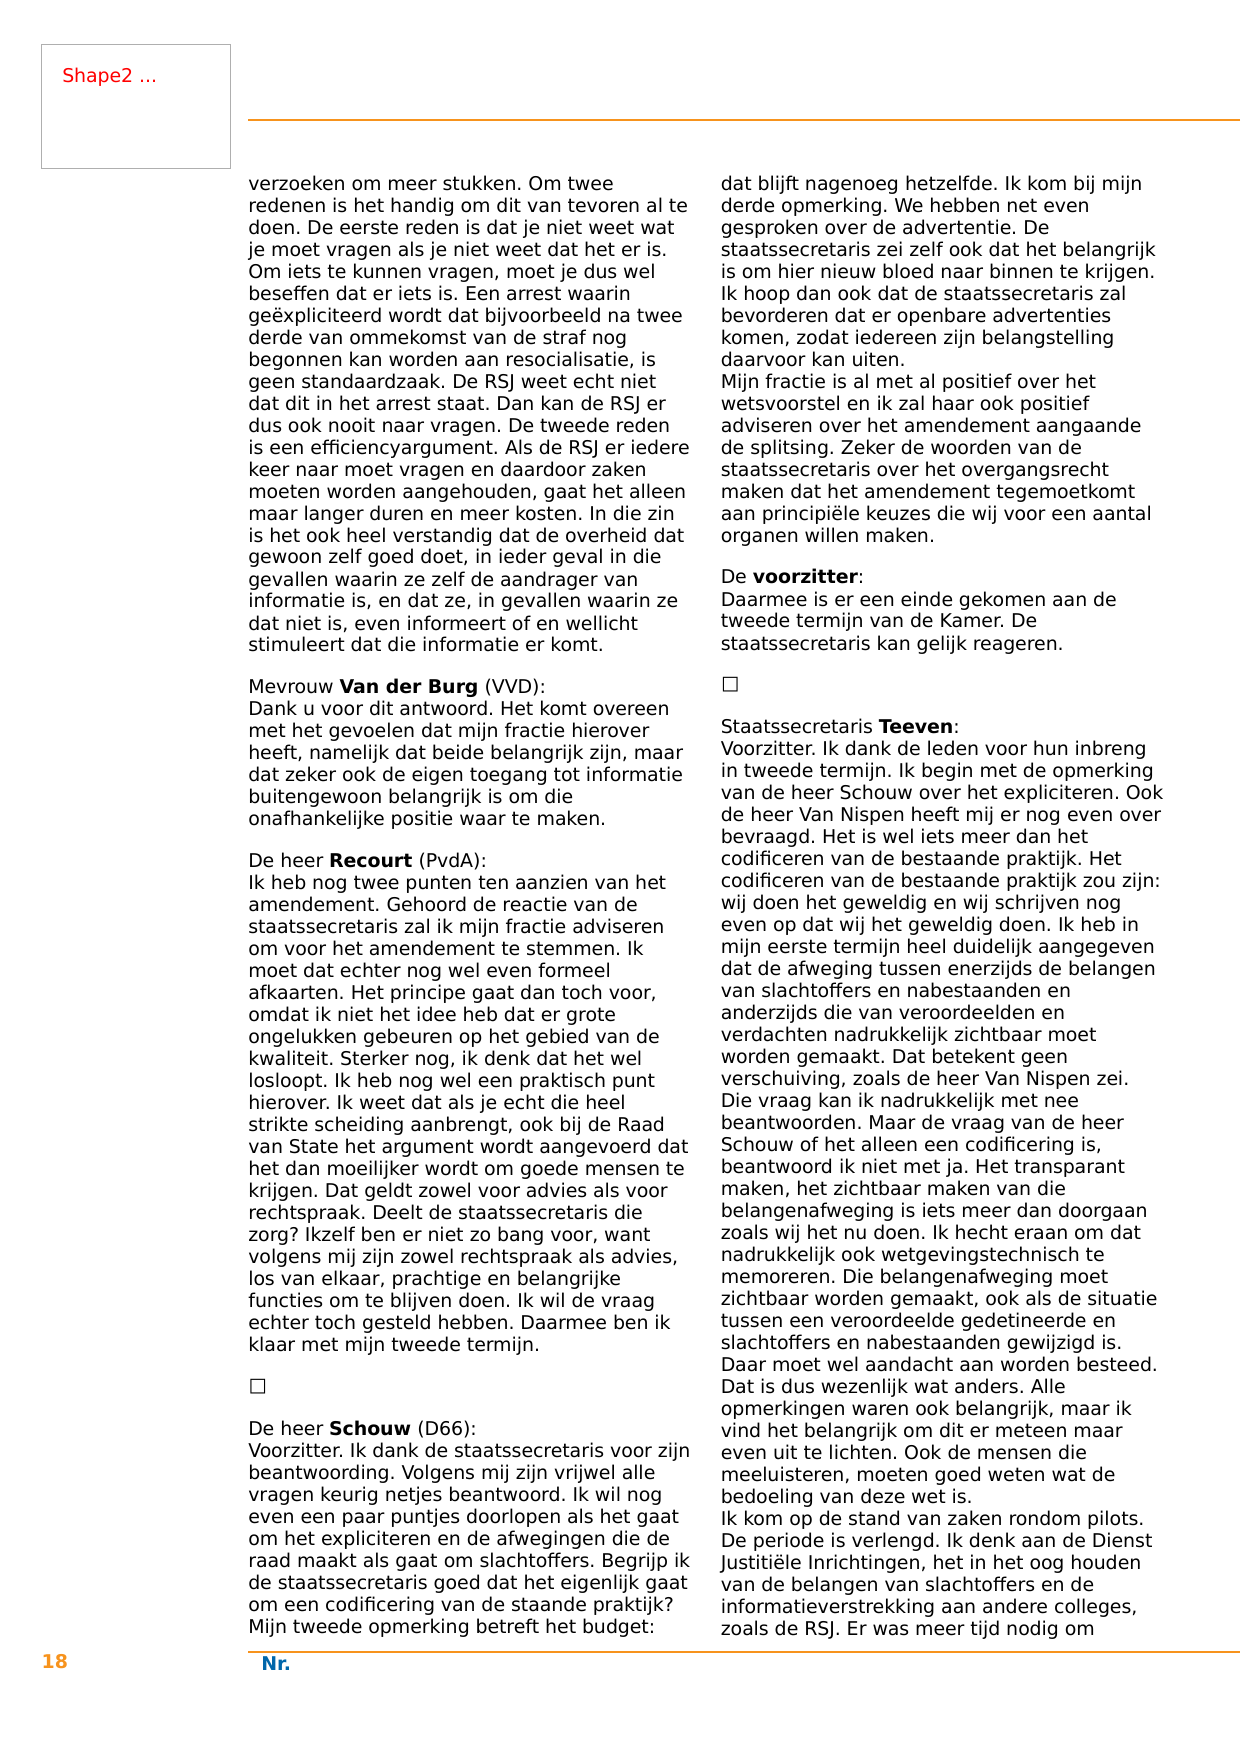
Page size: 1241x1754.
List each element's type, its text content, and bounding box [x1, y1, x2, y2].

text Daarmee is er een einde gekomen aan de tweede termijn van de Kamer. De staatssecretaris kan gelijk reageren. [721, 588, 1163, 654]
text ⬜ [248, 1376, 691, 1398]
text dat blijft nagenoeg hetzelfde. Ik kom bij mijn derde opmerking. We hebben net even gesproken over de advertentie. De staatssecretaris zei zelf ook dat het belangrijk is om hier nieuw bloed naar binnen te krijgen. Ik hoop dan ook dat de staatssecretaris zal bevorderen dat er openbare advertenties komen, zodat iedereen zijn belangstelling daarvoor kan uiten. [721, 173, 1163, 371]
text verzoeken om meer stukken. Om twee redenen is het handig om dit van tevoren al te doen. De eerste reden is dat je niet weet wat je moet vragen als je niet weet dat het er is. Om iets te kunnen vragen, moet je dus wel beseffen dat er iets is. Een arrest waarin geëxpliciteerd wordt dat bijvoorbeeld na twee derde van ommekomst van de straf nog begonnen kan worden aan resocialisatie, is geen standaardzaak. De RSJ weet echt niet dat dit in het arrest staat. Dan kan de RSJ er dus ook nooit naar vragen. De tweede reden is een efficiencyargument. Als de RSJ er iedere keer naar moet vragen en daardoor zaken moeten worden aangehouden, gaat het alleen maar langer duren en meer kosten. In die zin is het ook heel verstandig dat de overheid dat gewoon zelf goed doet, in ieder geval in die gevallen waarin ze zelf de aandrager van informatie is, en dat ze, in gevallen waarin ze dat niet is, even informeert of en wellicht stimuleert dat die informatie er komt. [248, 173, 691, 656]
text Voorzitter. Ik dank de staatssecretaris voor zijn beantwoording. Volgens mij zijn vrijwel alle vragen keurig netjes beantwoord. Ik wil nog even een paar puntjes doorlopen als het gaat om het expliciteren en de afwegingen die de raad maakt als gaat om slachtoffers. Begrijp ik de staatssecretaris goed dat het eigenlijk gaat om een codificering van de staande praktijk? Mijn tweede opmerking betreft het budget: [248, 1440, 691, 1637]
text Mevrouw Van der Burg (VVD): [248, 676, 691, 698]
text ⬜ [721, 674, 1163, 696]
text Staatssecretaris Teeven: [721, 716, 1163, 738]
text De voorzitter: [721, 566, 1163, 588]
text Mijn fractie is al met al positief over het wetsvoorstel en ik zal haar ook positief adviseren over het amendement aangaande de splitsing. Zeker de woorden van de staatssecretaris over het overgangsrecht maken dat het amendement tegemoetkomt aan principiële keuzes die wij voor een aantal organen willen maken. [721, 371, 1163, 546]
text Dank u voor dit antwoord. Het komt overeen met het gevoelen dat mijn fractie hierover heeft, namelijk dat beide belangrijk zijn, maar dat zeker ook de eigen toegang tot informatie buitengewoon belangrijk is om die onafhankelijke positie waar te maken. [248, 698, 691, 830]
text De heer Recourt (PvdA): [248, 850, 691, 872]
text Ik heb nog twee punten ten aanzien van het amendement. Gehoord de reactie van de staatssecretaris zal ik mijn fractie adviseren om voor het amendement te stemmen. Ik moet dat echter nog wel even formeel afkaarten. Het principe gaat dan toch voor, omdat ik niet het idee heb dat er grote ongelukken gebeuren op het gebied van de kwaliteit. Sterker nog, ik denk dat het wel losloopt. Ik heb nog wel een praktisch punt hierover. Ik weet dat als je echt die heel strikte scheiding aanbrengt, ook bij de Raad van State het argument wordt aangevoerd dat het dan moeilijker wordt om goede mensen te krijgen. Dat geldt zowel voor advies als voor rechtspraak. Deelt de staatssecretaris die zorg? Ikzelf ben er niet zo bang voor, want volgens mij zijn zowel rechtspraak als advies, los van elkaar, prachtige en belangrijke functies om te blijven doen. Ik wil de vraag echter toch gesteld hebben. Daarmee ben ik klaar met mijn tweede termijn. [248, 872, 691, 1356]
text De heer Schouw (D66): [248, 1418, 691, 1440]
text Voorzitter. Ik dank de leden voor hun inbreng in tweede termijn. Ik begin met de opmerking van de heer Schouw over het expliciteren. Ook de heer Van Nispen heeft mij er nog even over bevraagd. Het is wel iets meer dan het codificeren van de bestaande praktijk. Het codificeren van de bestaande praktijk zou zijn: wij doen het geweldig en wij schrijven nog even op dat wij het geweldig doen. Ik heb in mijn eerste termijn heel duidelijk aangegeven dat de afweging tussen enerzijds de belangen van slachtoffers en nabestaanden en anderzijds die van veroordeelden en verdachten nadrukkelijk zichtbaar moet worden gemaakt. Dat betekent geen verschuiving, zoals de heer Van Nispen zei. Die vraag kan ik nadrukkelijk met nee beantwoorden. Maar de vraag van de heer Schouw of het alleen een codificering is, beantwoord ik niet met ja. Het transparant maken, het zichtbaar maken van die belangenafweging is iets meer dan doorgaan zoals wij het nu doen. Ik hecht eraan om dat nadrukkelijk ook wetgevingstechnisch te memoreren. Die belangenafweging moet zichtbaar worden gemaakt, ook als de situatie tussen een veroordeelde gedetineerde en slachtoffers en nabestaanden gewijzigd is. Daar moet wel aandacht aan worden besteed. Dat is dus wezenlijk wat anders. Alle opmerkingen waren ook belangrijk, maar ik vind het belangrijk om dit er meteen maar even uit te lichten. Ook de mensen die meeluisteren, moeten goed weten wat de bedoeling van deze wet is. [721, 738, 1163, 1508]
text Ik kom op de stand van zaken rondom pilots. De periode is verlengd. Ik denk aan de Dienst Justitiële Inrichtingen, het in het oog houden van de belangen van slachtoffers en de informatieverstrekking aan andere colleges, zoals de RSJ. Er was meer tijd nodig om [721, 1508, 1163, 1639]
